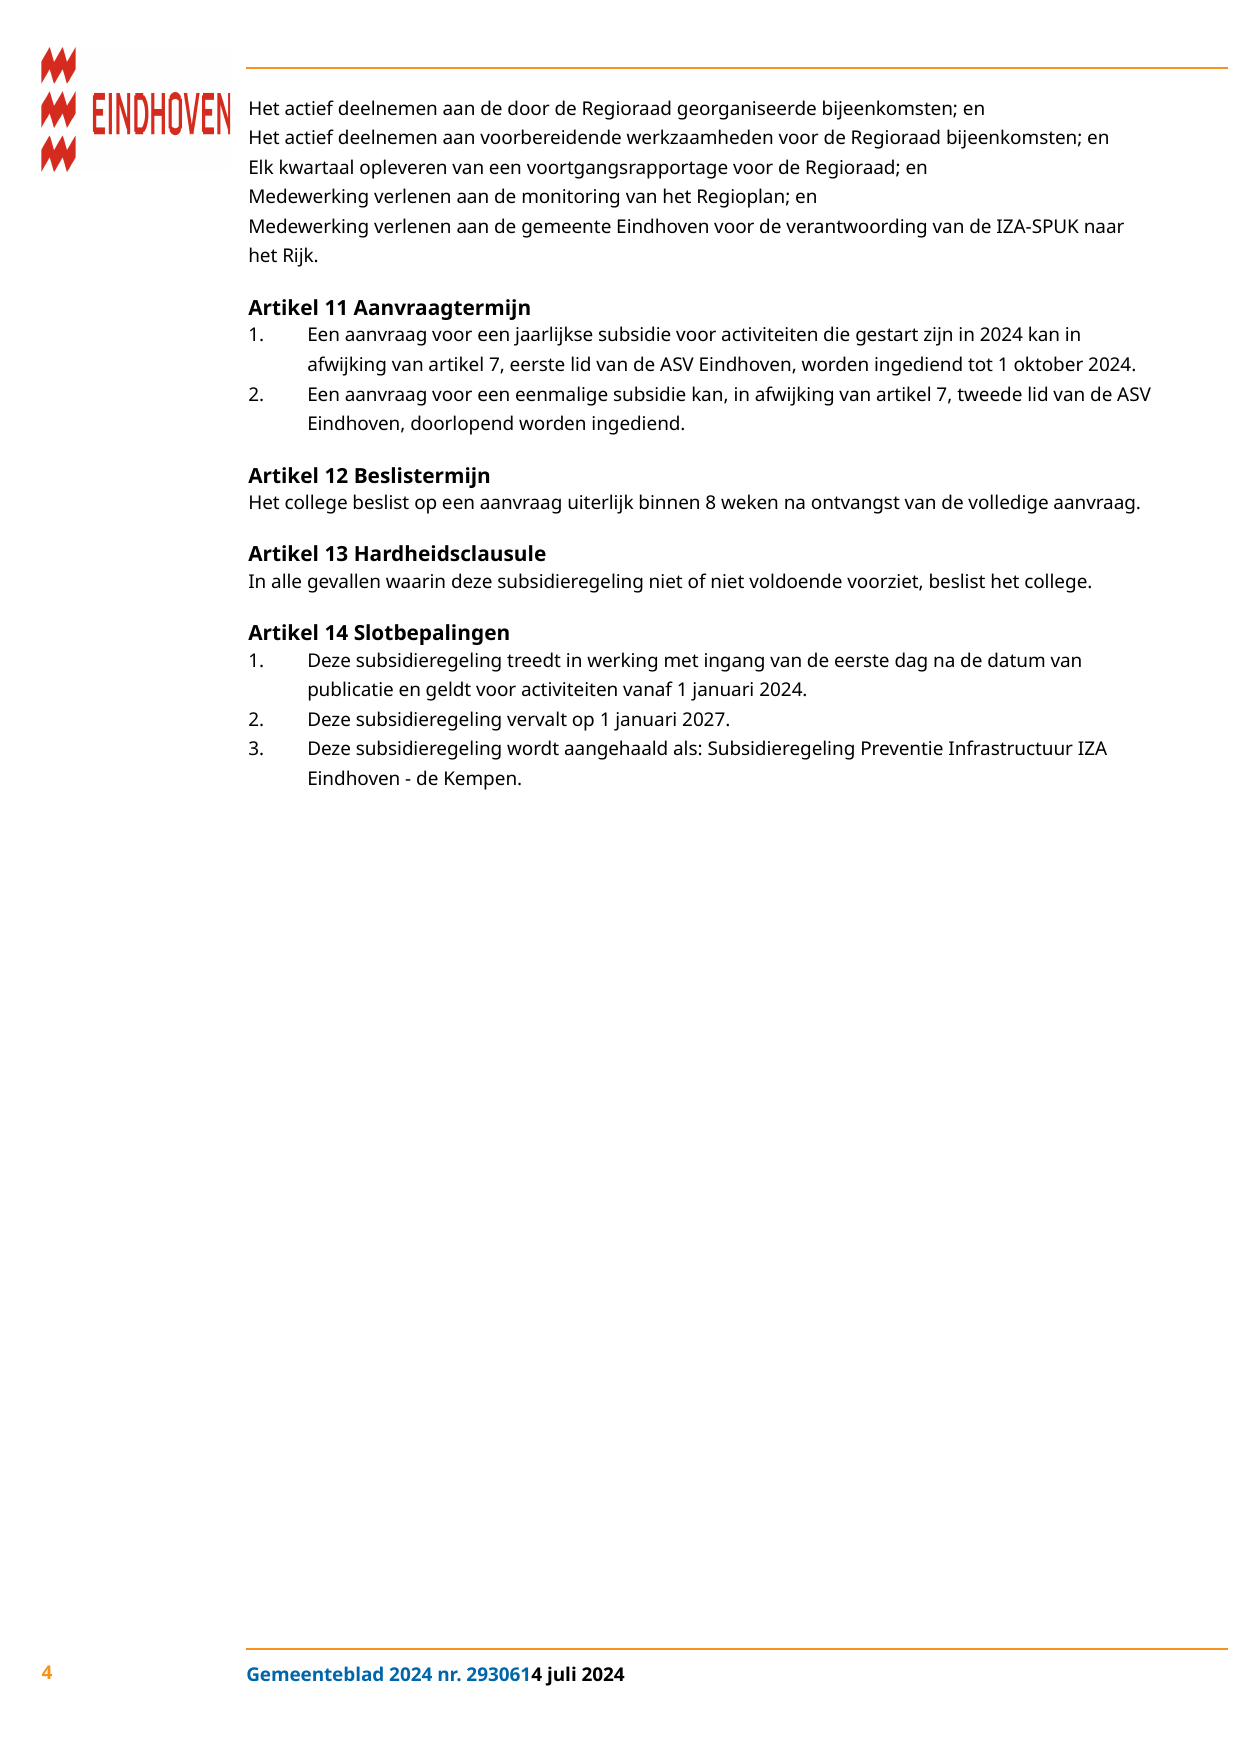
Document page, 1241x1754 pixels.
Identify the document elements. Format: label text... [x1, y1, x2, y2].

text Het actief deelnemen aan de door de Regioraad georganiseerde bijeenkomsten; en [248, 95, 1152, 121]
text Het college beslist op een aanvraag uiterlijk binnen 8 weken na ontvangst van de volledige aanvraag. [248, 489, 1152, 515]
text Elk kwartaal opleveren van een voortgangsrapportage voor de Regioraad; en [248, 154, 1152, 180]
list Deze subsidieregeling wordt aangehaald als: Subsidieregeling Preventie Infrastructuur IZA Eindhoven - de Kempen. [248, 736, 1152, 791]
list Een aanvraag voor een jaarlijkse subsidie voor activiteiten die gestart zijn in 2024 kan in afwijking van artikel 7, eerste lid van de ASV Eindhoven, worden ingediend tot 1 oktober 2024. [248, 322, 1152, 377]
text Het actief deelnemen aan voorbereidende werkzaamheden voor de Regioraad bijeenkomsten; en [248, 124, 1152, 150]
list Deze subsidieregeling vervalt op 1 januari 2027. [248, 706, 1152, 732]
list Een aanvraag voor een eenmalige subsidie kan, in afwijking van artikel 7, tweede lid van de ASV Eindhoven, doorlopend worden ingediend. [248, 381, 1152, 436]
text Artikel 12 Beslistermijn [248, 461, 1152, 489]
picture [41, 47, 231, 172]
text Artikel 13 Hardheidsclausule [248, 539, 1152, 568]
text In alle gevallen waarin deze subsidieregeling niet of niet voldoende voorziet, beslist het college. [248, 568, 1152, 594]
text Medewerking verlenen aan de monitoring van het Regioplan; en [248, 183, 1152, 209]
list Deze subsidieregeling treedt in werking met ingang van de eerste dag na de datum van publicatie en geldt voor activiteiten vanaf 1 januari 2024. [248, 647, 1152, 702]
text Medewerking verlenen aan de gemeente Eindhoven voor de verantwoording van de IZA-SPUK naar het Rijk. [248, 213, 1152, 268]
text Artikel 11 Aanvraagtermijn [248, 293, 1152, 322]
text Artikel 14 Slotbepalingen [248, 618, 1152, 647]
